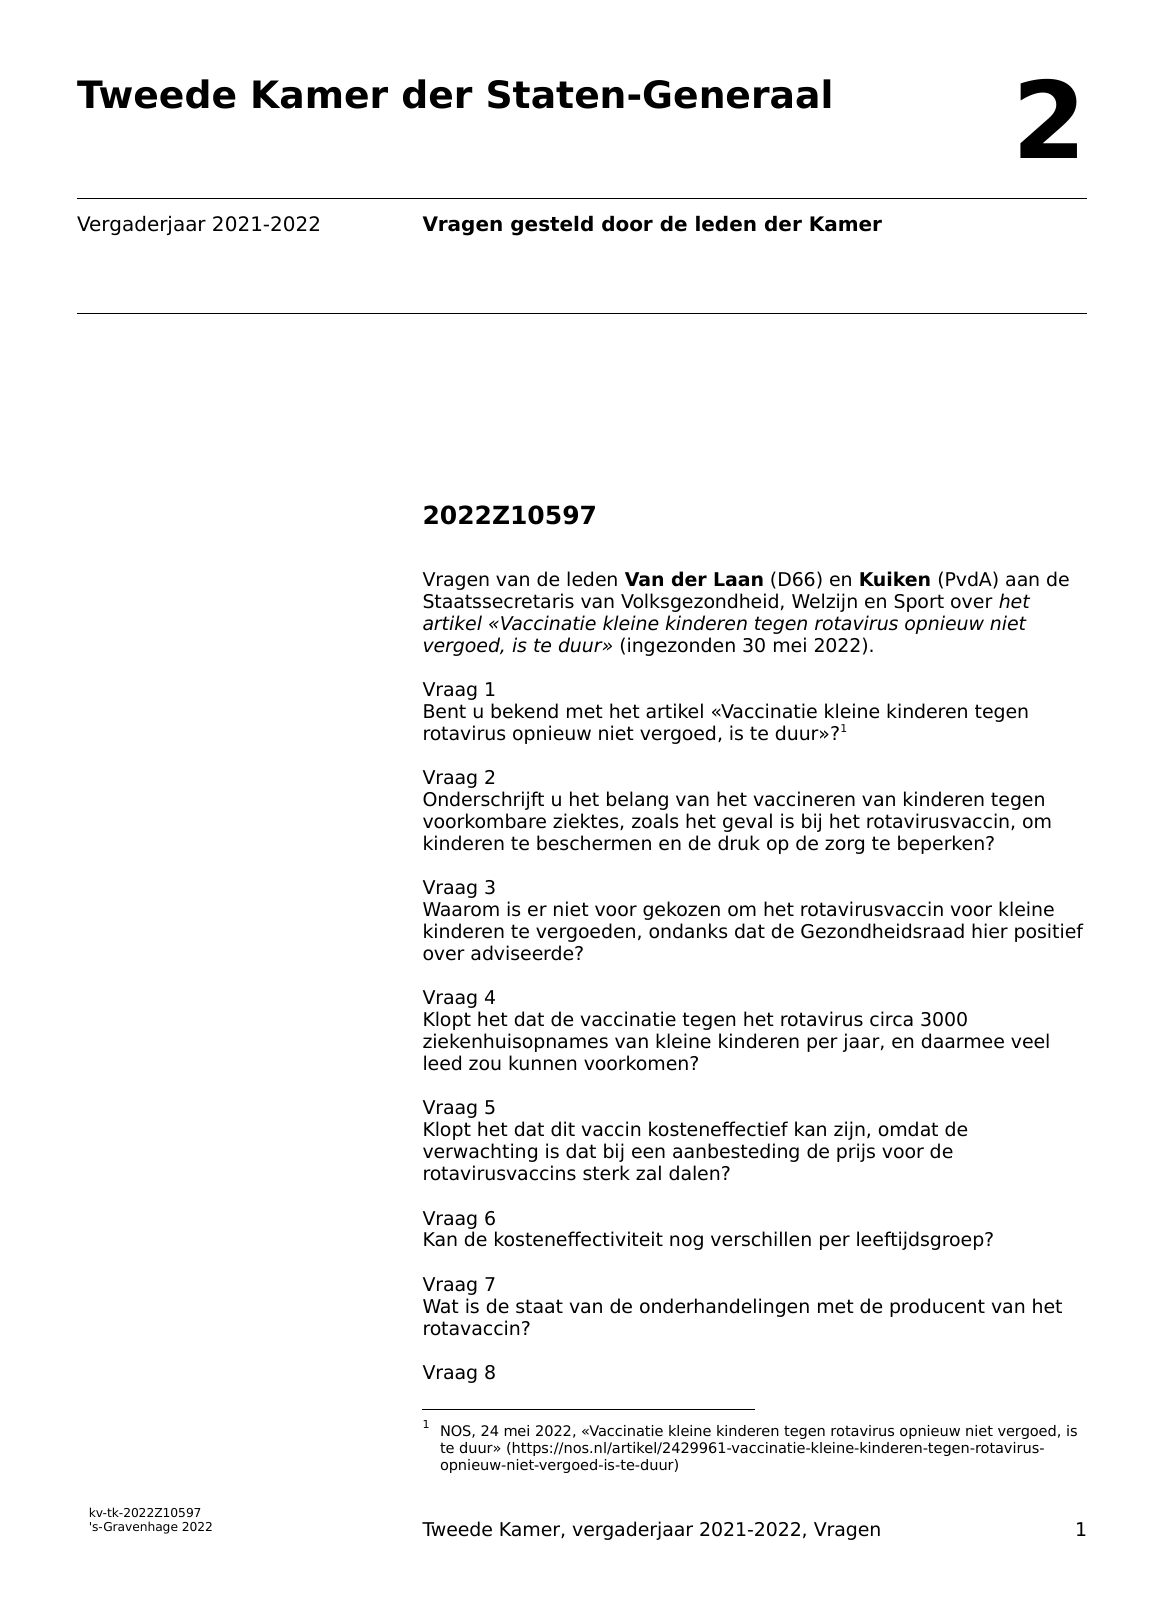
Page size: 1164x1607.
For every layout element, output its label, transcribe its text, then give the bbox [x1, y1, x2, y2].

table_header Tweede Kamer der Staten-Generaal [77, 59, 886, 198]
text 's-Gravenhage 2022 [88, 1520, 323, 1534]
text Vraag 3 [422, 877, 1087, 899]
text Klopt het dat de vaccinatie tegen het rotavirus circa 3000 ziekenhuisopnames van kleine kinderen per jaar, en daarmee veel leed zou kunnen voorkomen? [422, 1009, 1087, 1075]
text 2022Z10597 [422, 501, 1087, 531]
text Waarom is er niet voor gekozen om het rotavirusvaccin voor kleine kinderen te vergoeden, ondanks dat de Gezondheidsraad hier positief over adviseerde? [422, 899, 1087, 965]
text Onderschrijft u het belang van het vaccineren van kinderen tegen voorkombare ziektes, zoals het geval is bij het rotavirusvaccin, om kinderen te beschermen en de druk op de zorg te beperken? [422, 789, 1087, 855]
table_cell Vragen gesteld door de leden der Kamer [422, 199, 1087, 313]
table_cell Vergaderjaar 2021-2022 [77, 199, 422, 313]
text Vraag 5 [422, 1097, 1087, 1119]
text Vraag 8 [422, 1362, 1087, 1384]
text Vragen van de leden Van der Laan (D66) en Kuiken (PvdA) aan de Staatssecretaris van Volksgezondheid, Welzijn en Sport over het artikel «Vaccinatie kleine kinderen tegen rotavirus opnieuw niet vergoed, is te duur» (ingezonden 30 mei 2022). [422, 569, 1087, 657]
table_header 2 [886, 59, 1087, 198]
text Vraag 2 [422, 767, 1087, 789]
text Bent u bekend met het artikel «Vaccinatie kleine kinderen tegen rotavirus opnieuw niet vergoed, is te duur»? [422, 701, 1087, 745]
text Vraag 4 [422, 987, 1087, 1009]
text Vraag 1 [422, 679, 1087, 701]
text Wat is de staat van de onderhandelingen met de producent van het rotavaccin? [422, 1296, 1087, 1339]
text Vraag 6 [422, 1207, 1087, 1229]
text kv-tk-2022Z10597 [88, 1506, 323, 1520]
text NOS, 24 mei 2022, «Vaccinatie kleine kinderen tegen rotavirus opnieuw niet vergoed, is te duur» (https://nos.nl/artikel/2429961-vaccinatie-kleine-kinderen-tegen-rotavirus-opnieuw-niet-vergoed-is-te-duur) [422, 1418, 1087, 1474]
text Klopt het dat dit vaccin kosteneffectief kan zijn, omdat de verwachting is dat bij een aanbesteding de prijs voor de rotavirusvaccins sterk zal dalen? [422, 1119, 1087, 1185]
text Kan de kosteneffectiviteit nog verschillen per leeftijdsgroep? [422, 1229, 1087, 1251]
text Vraag 7 [422, 1273, 1087, 1296]
